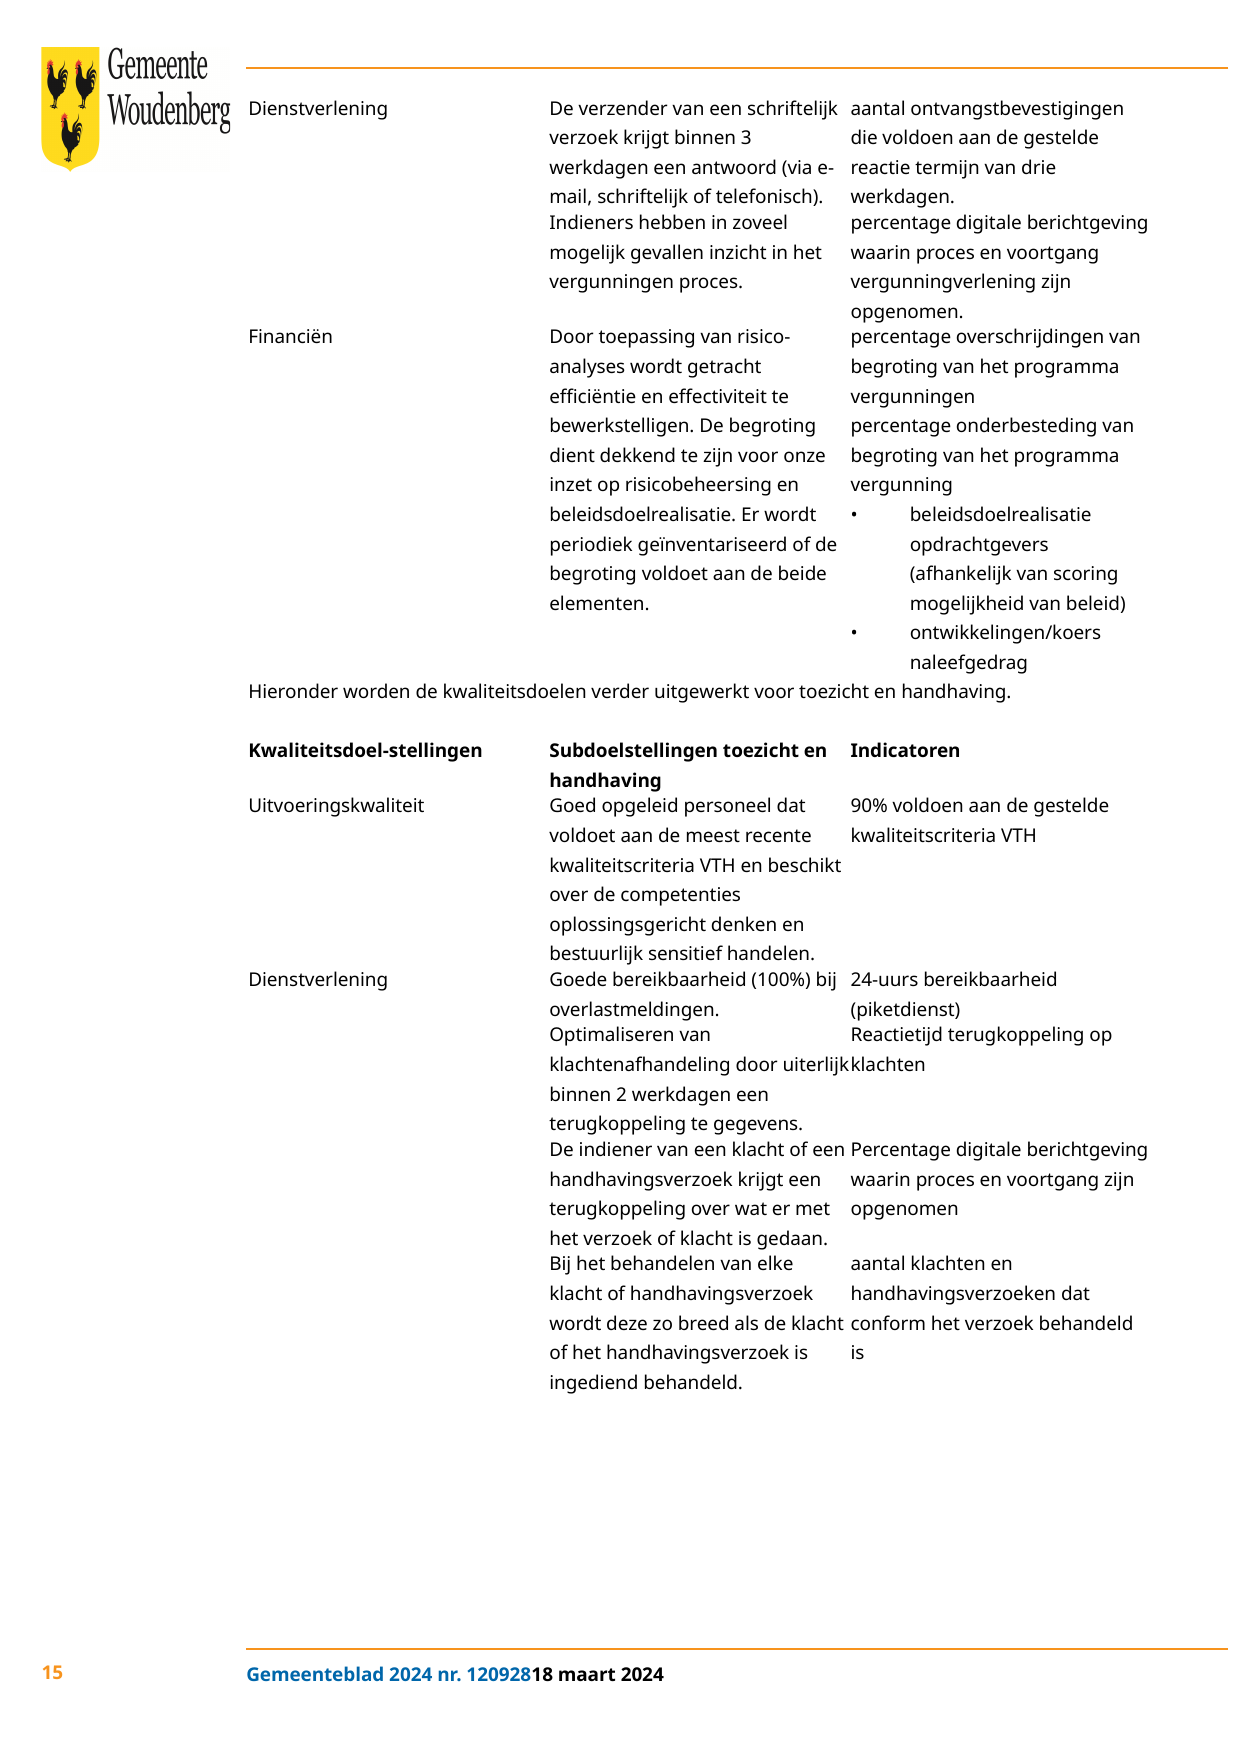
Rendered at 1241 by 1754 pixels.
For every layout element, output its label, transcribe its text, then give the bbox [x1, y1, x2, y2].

table_cell De verzender van een schriftelijk verzoek krijgt binnen 3 werkdagen een antwoord (via e-mail, schriftelijk of telefonisch). [549, 95, 850, 209]
table_cell Bij het behandelen van elke klacht of handhavingsverzoek wordt deze zo breed als de klacht of het handhavingsverzoek is ingediend behandeld. [549, 1251, 850, 1395]
table_cell Optimaliseren van klachtenafhandeling door uiterlijk binnen 2 werkdagen een terugkoppeling te gegevens. [549, 1022, 850, 1136]
table_cell Dienstverlening [248, 966, 549, 1395]
table_cell Percentage digitale berichtgeving waarin proces en voortgang zijn opgenomen [850, 1136, 1152, 1251]
table_cell percentage digitale berichtgeving waarin proces en voortgang vergunningverlening zijn opgenomen. [850, 209, 1152, 324]
text Hieronder worden de kwaliteitsdoelen verder uitgewerkt voor toezicht en handhaving. [248, 678, 1152, 704]
table_cell 90% voldoen aan de gestelde kwaliteitscriteria VTH [850, 793, 1152, 966]
table_header Subdoelstellingen toezicht en handhaving [549, 738, 850, 793]
table_cell percentage overschrijdingen van begroting van het programma vergunningen percentage onderbesteding van begroting van het programma vergunning beleidsdoelrealisatie opdrachtgevers (afhankelijk van scoring mogelijkheid van beleid) ontwikkelingen/koers naleefgedrag [850, 324, 1152, 675]
table_cell Goede bereikbaarheid (100%) bij overlastmeldingen. [549, 966, 850, 1022]
table_cell Uitvoeringskwaliteit [248, 793, 549, 966]
table_cell Door toepassing van risico-analyses wordt getracht efficiëntie en effectiviteit te bewerkstelligen. De begroting dient dekkend te zijn voor onze inzet op risicobeheersing en beleidsdoelrealisatie. Er wordt periodiek geïnventariseerd of de begroting voldoet aan de beide elementen. [549, 324, 850, 675]
table_header Kwaliteitsdoel-stellingen [248, 738, 549, 793]
table_cell aantal klachten en handhavingsverzoeken dat conform het verzoek behandeld is [850, 1251, 1152, 1395]
table_cell Dienstverlening [248, 95, 549, 324]
table_cell 24-uurs bereikbaarheid (piketdienst) [850, 966, 1152, 1022]
table_cell Goed opgeleid personeel dat voldoet aan de meest recente kwaliteitscriteria VTH en beschikt over de competenties oplossingsgericht denken en bestuurlijk sensitief handelen. [549, 793, 850, 966]
table_cell aantal ontvangstbevestigingen die voldoen aan de gestelde reactie termijn van drie werkdagen. [850, 95, 1152, 209]
table_cell Indieners hebben in zoveel mogelijk gevallen inzicht in het vergunningen proces. [549, 209, 850, 324]
picture [41, 47, 231, 172]
table_cell De indiener van een klacht of een handhavingsverzoek krijgt een terugkoppeling over wat er met het verzoek of klacht is gedaan. [549, 1136, 850, 1251]
table_cell Financiën [248, 324, 549, 675]
table_header Indicatoren [850, 738, 1152, 793]
table_cell Reactietijd terugkoppeling op klachten [850, 1022, 1152, 1136]
